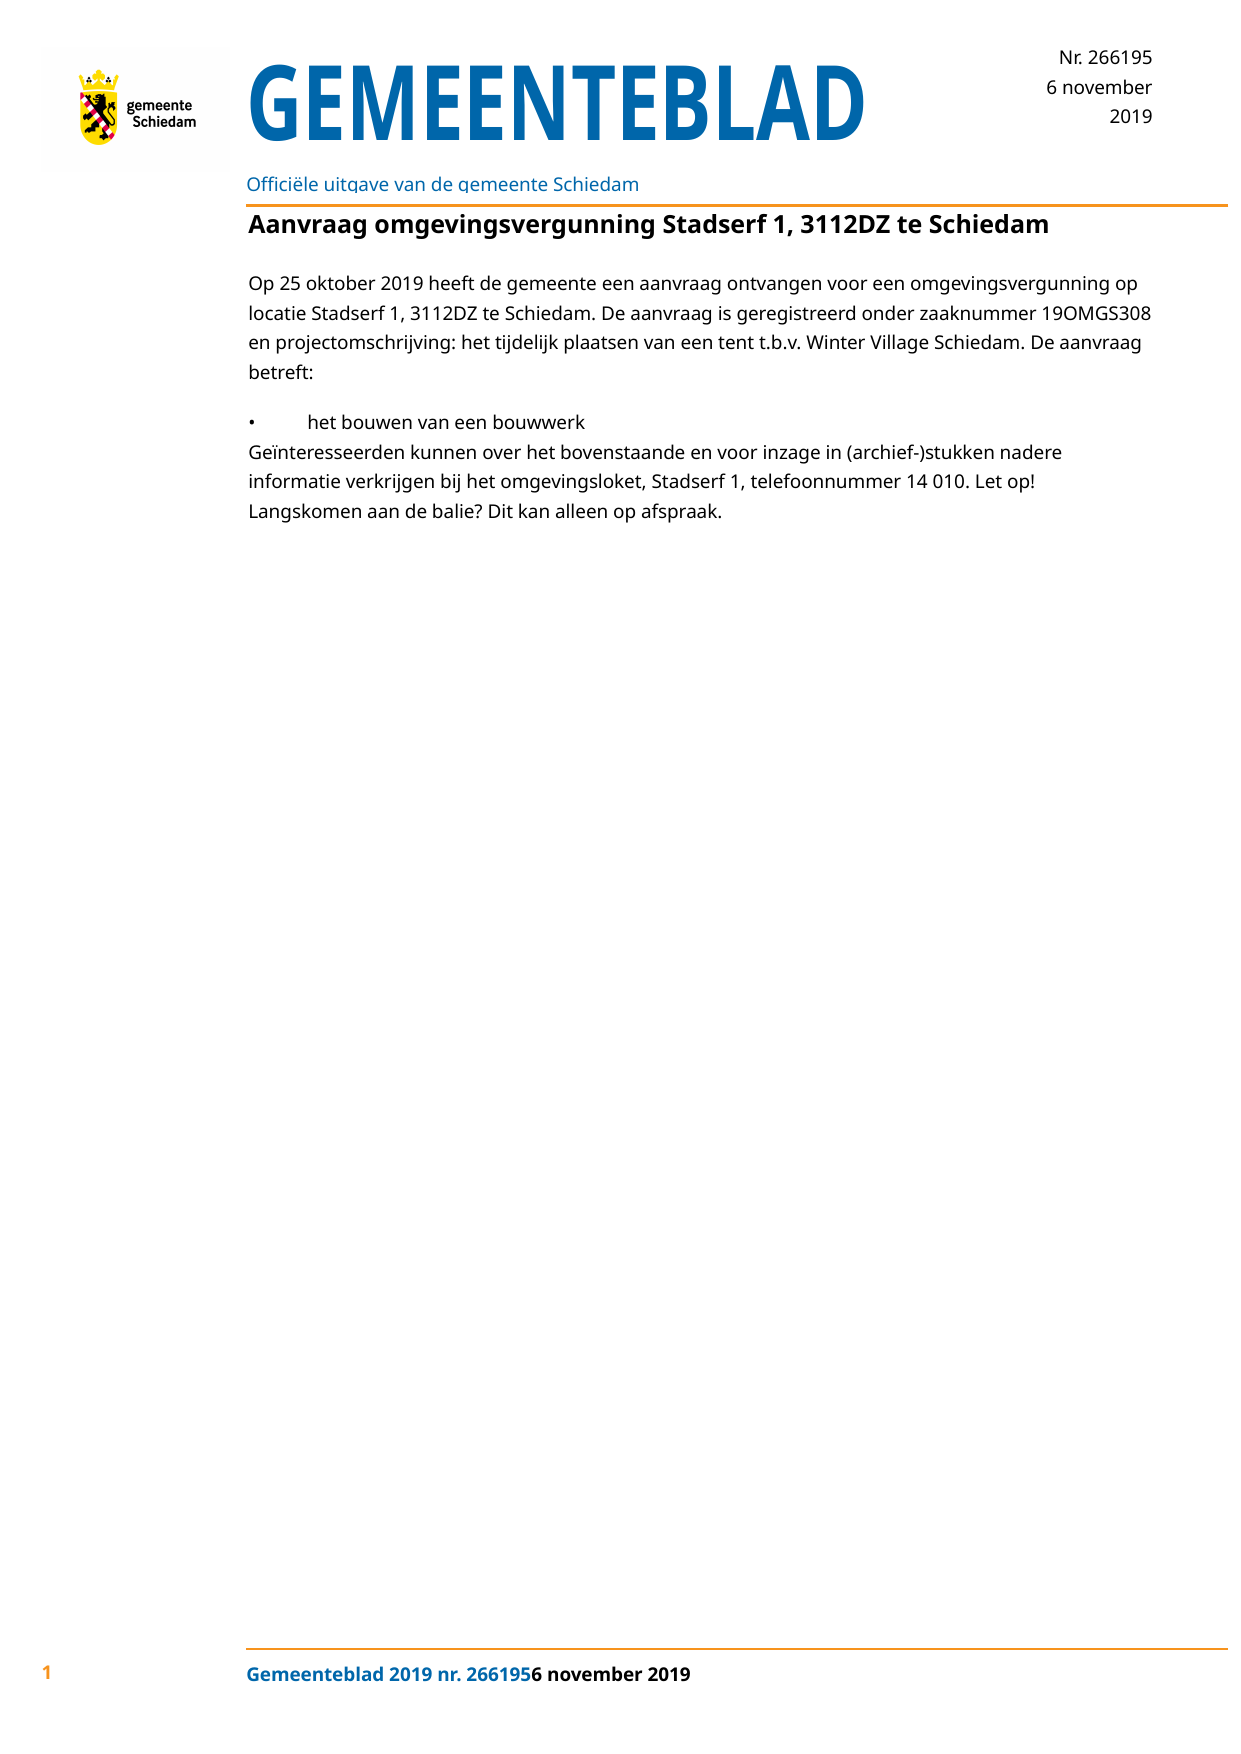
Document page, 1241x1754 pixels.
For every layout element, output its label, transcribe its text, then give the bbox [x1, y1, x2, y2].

text Op 25 oktober 2019 heeft de gemeente een aanvraag ontvangen voor een omgevingsvergunning op locatie Stadserf 1, 3112DZ te Schiedam. De aanvraag is geregistreerd onder zaaknummer 19OMGS308 en projectomschrijving: het tijdelijk plaatsen van een tent t.b.v. Winter Village Schiedam. De aanvraag betreft: [248, 270, 1152, 385]
picture [41, 47, 231, 172]
list het bouwen van een bouwwerk [248, 409, 1152, 435]
text Geïnteresseerden kunnen over het bovenstaande en voor inzage in (archief-)stukken nadere informatie verkrijgen bij het omgevingsloket, Stadserf 1, telefoonnummer 14 010. Let op! Langskomen aan de balie? Dit kan alleen op afspraak. [248, 439, 1152, 524]
text Aanvraag omgevingsvergunning Stadserf 1, 3112DZ te Schiedam [248, 207, 1152, 241]
